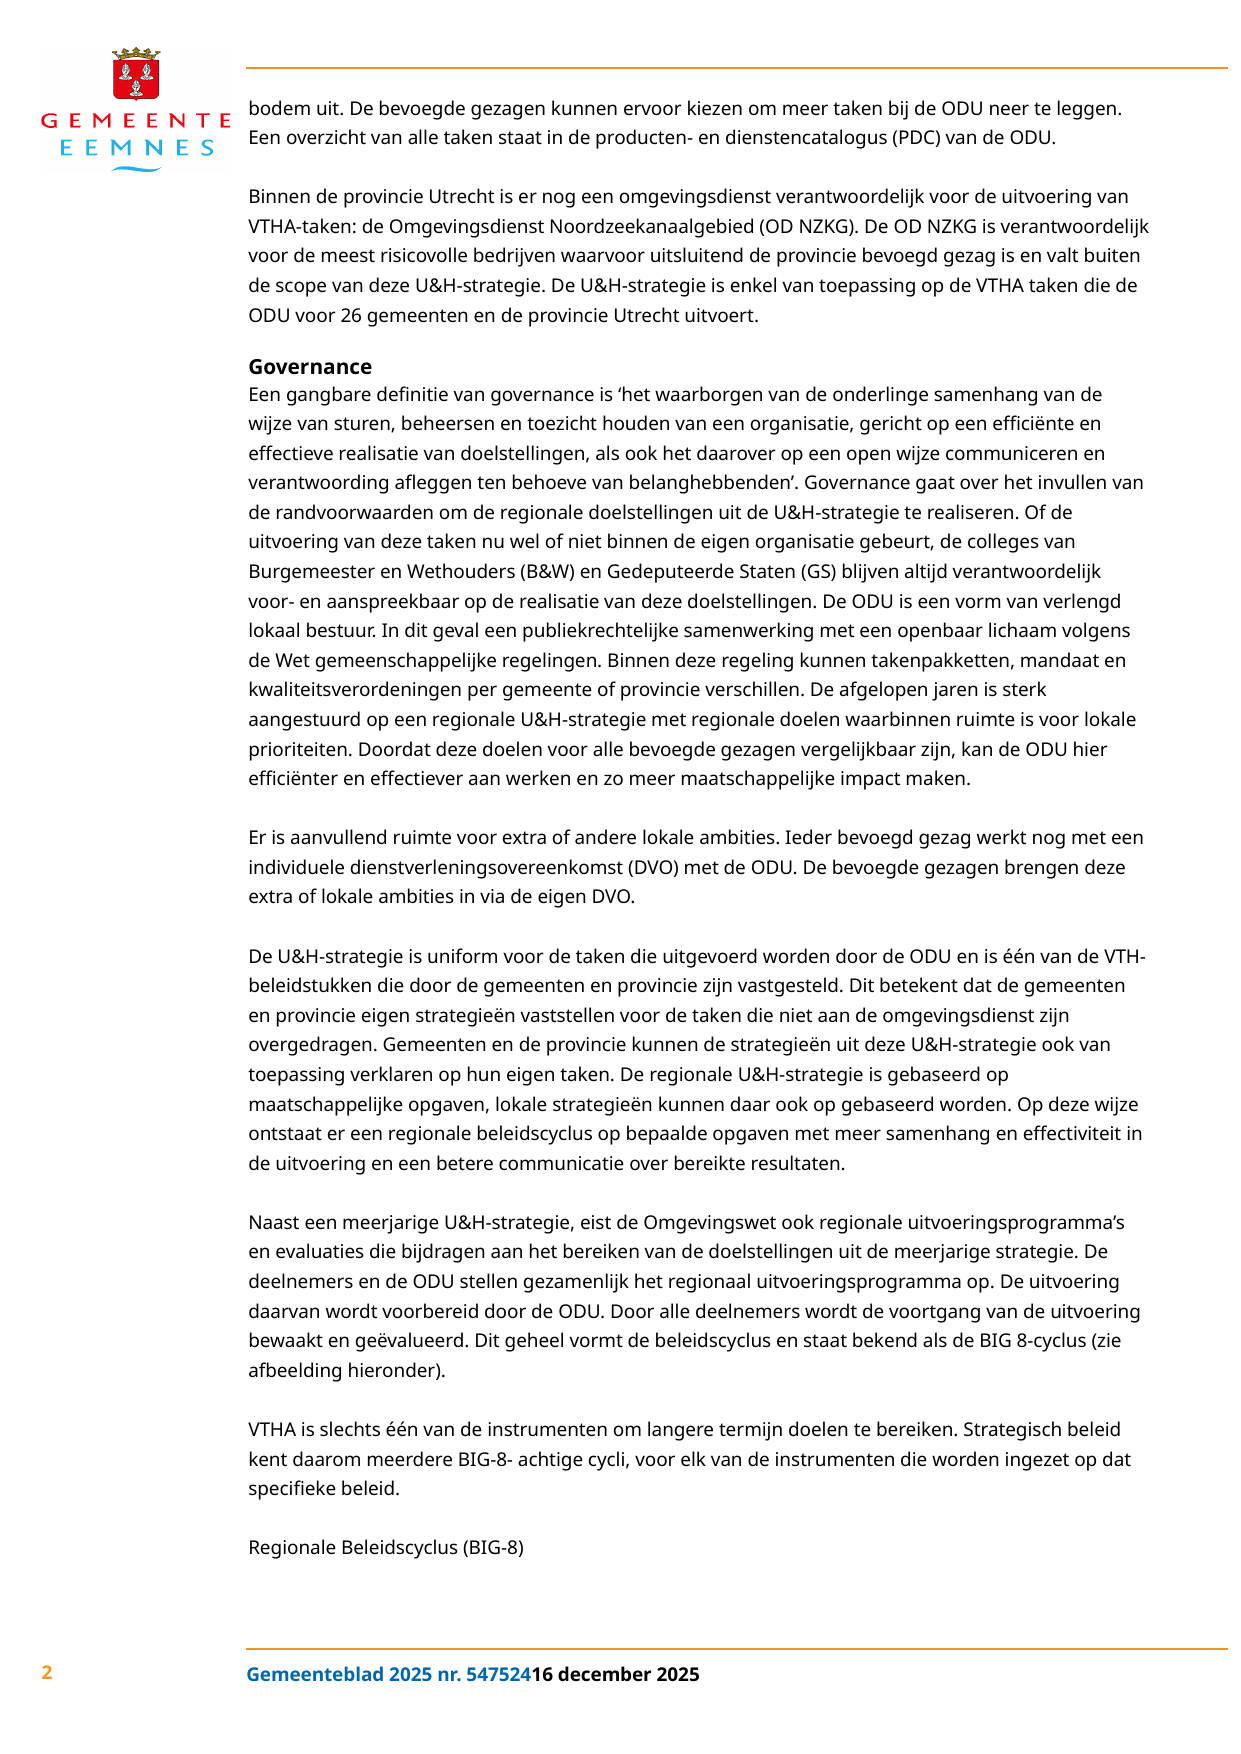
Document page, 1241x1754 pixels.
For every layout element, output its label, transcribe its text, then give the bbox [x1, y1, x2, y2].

text Er is aanvullend ruimte voor extra of andere lokale ambities. Ieder bevoegd gezag werkt nog met een individuele dienstverleningsovereenkomst (DVO) met de ODU. De bevoegde gezagen brengen deze extra of lokale ambities in via de eigen DVO. [248, 824, 1152, 909]
text VTHA is slechts één van de instrumenten om langere termijn doelen te bereiken. Strategisch beleid kent daarom meerdere BIG-8- achtige cycli, voor elk van de instrumenten die worden ingezet op dat specifieke beleid. [248, 1416, 1152, 1501]
text bodem uit. De bevoegde gezagen kunnen ervoor kiezen om meer taken bij de ODU neer te leggen. Een overzicht van alle taken staat in de producten- en dienstencatalogus (PDC) van de ODU. [248, 95, 1152, 150]
text Governance [248, 352, 1152, 381]
text De U&H-strategie is uniform voor de taken die uitgevoerd worden door de ODU en is één van de VTH-beleidstukken die door de gemeenten en provincie zijn vastgesteld. Dit betekent dat de gemeenten en provincie eigen strategieën vaststellen voor de taken die niet aan de omgevingsdienst zijn overgedragen. Gemeenten en de provincie kunnen de strategieën uit deze U&H-strategie ook van toepassing verklaren op hun eigen taken. De regionale U&H-strategie is gebaseerd op maatschappelijke opgaven, lokale strategieën kunnen daar ook op gebaseerd worden. Op deze wijze ontstaat er een regionale beleidscyclus op bepaalde opgaven met meer samenhang en effectiviteit in de uitvoering en een betere communicatie over bereikte resultaten. [248, 943, 1152, 1176]
text Een gangbare definitie van governance is ‘het waarborgen van de onderlinge samenhang van de wijze van sturen, beheersen en toezicht houden van een organisatie, gericht op een efficiënte en effectieve realisatie van doelstellingen, als ook het daarover op een open wijze communiceren en verantwoording afleggen ten behoeve van belanghebbenden’. Governance gaat over het invullen van de randvoorwaarden om de regionale doelstellingen uit de U&H-strategie te realiseren. Of de uitvoering van deze taken nu wel of niet binnen de eigen organisatie gebeurt, de colleges van Burgemeester en Wethouders (B&W) en Gedeputeerde Staten (GS) blijven altijd verantwoordelijk voor- en aanspreekbaar op de realisatie van deze doelstellingen. De ODU is een vorm van verlengd lokaal bestuur. In dit geval een publiekrechtelijke samenwerking met een openbaar lichaam volgens de Wet gemeenschappelijke regelingen. Binnen deze regeling kunnen takenpakketten, mandaat en kwaliteitsverordeningen per gemeente of provincie verschillen. De afgelopen jaren is sterk aangestuurd op een regionale U&H-strategie met regionale doelen waarbinnen ruimte is voor lokale prioriteiten. Doordat deze doelen voor alle bevoegde gezagen vergelijkbaar zijn, kan de ODU hier efficiënter en effectiever aan werken en zo meer maatschappelijke impact maken. [248, 381, 1152, 791]
text Binnen de provincie Utrecht is er nog een omgevingsdienst verantwoordelijk voor de uitvoering van VTHA-taken: de Omgevingsdienst Noordzeekanaalgebied (OD NZKG). De OD NZKG is verantwoordelijk voor de meest risicovolle bedrijven waarvoor uitsluitend de provincie bevoegd gezag is en valt buiten de scope van deze U&H-strategie. De U&H-strategie is enkel van toepassing op de VTHA taken die de ODU voor 26 gemeenten en de provincie Utrecht uitvoert. [248, 183, 1152, 328]
text Naast een meerjarige U&H-strategie, eist de Omgevingswet ook regionale uitvoeringsprogramma’s en evaluaties die bijdragen aan het bereiken van de doelstellingen uit de meerjarige strategie. De deelnemers en de ODU stellen gezamenlijk het regionaal uitvoeringsprogramma op. De uitvoering daarvan wordt voorbereid door de ODU. Door alle deelnemers wordt de voortgang van de uitvoering bewaakt en geëvalueerd. Dit geheel vormt de beleidscyclus en staat bekend als de BIG 8-cyclus (zie afbeelding hieronder). [248, 1209, 1152, 1383]
text Regionale Beleidscyclus (BIG-8) [248, 1534, 1152, 1560]
picture [41, 47, 231, 172]
